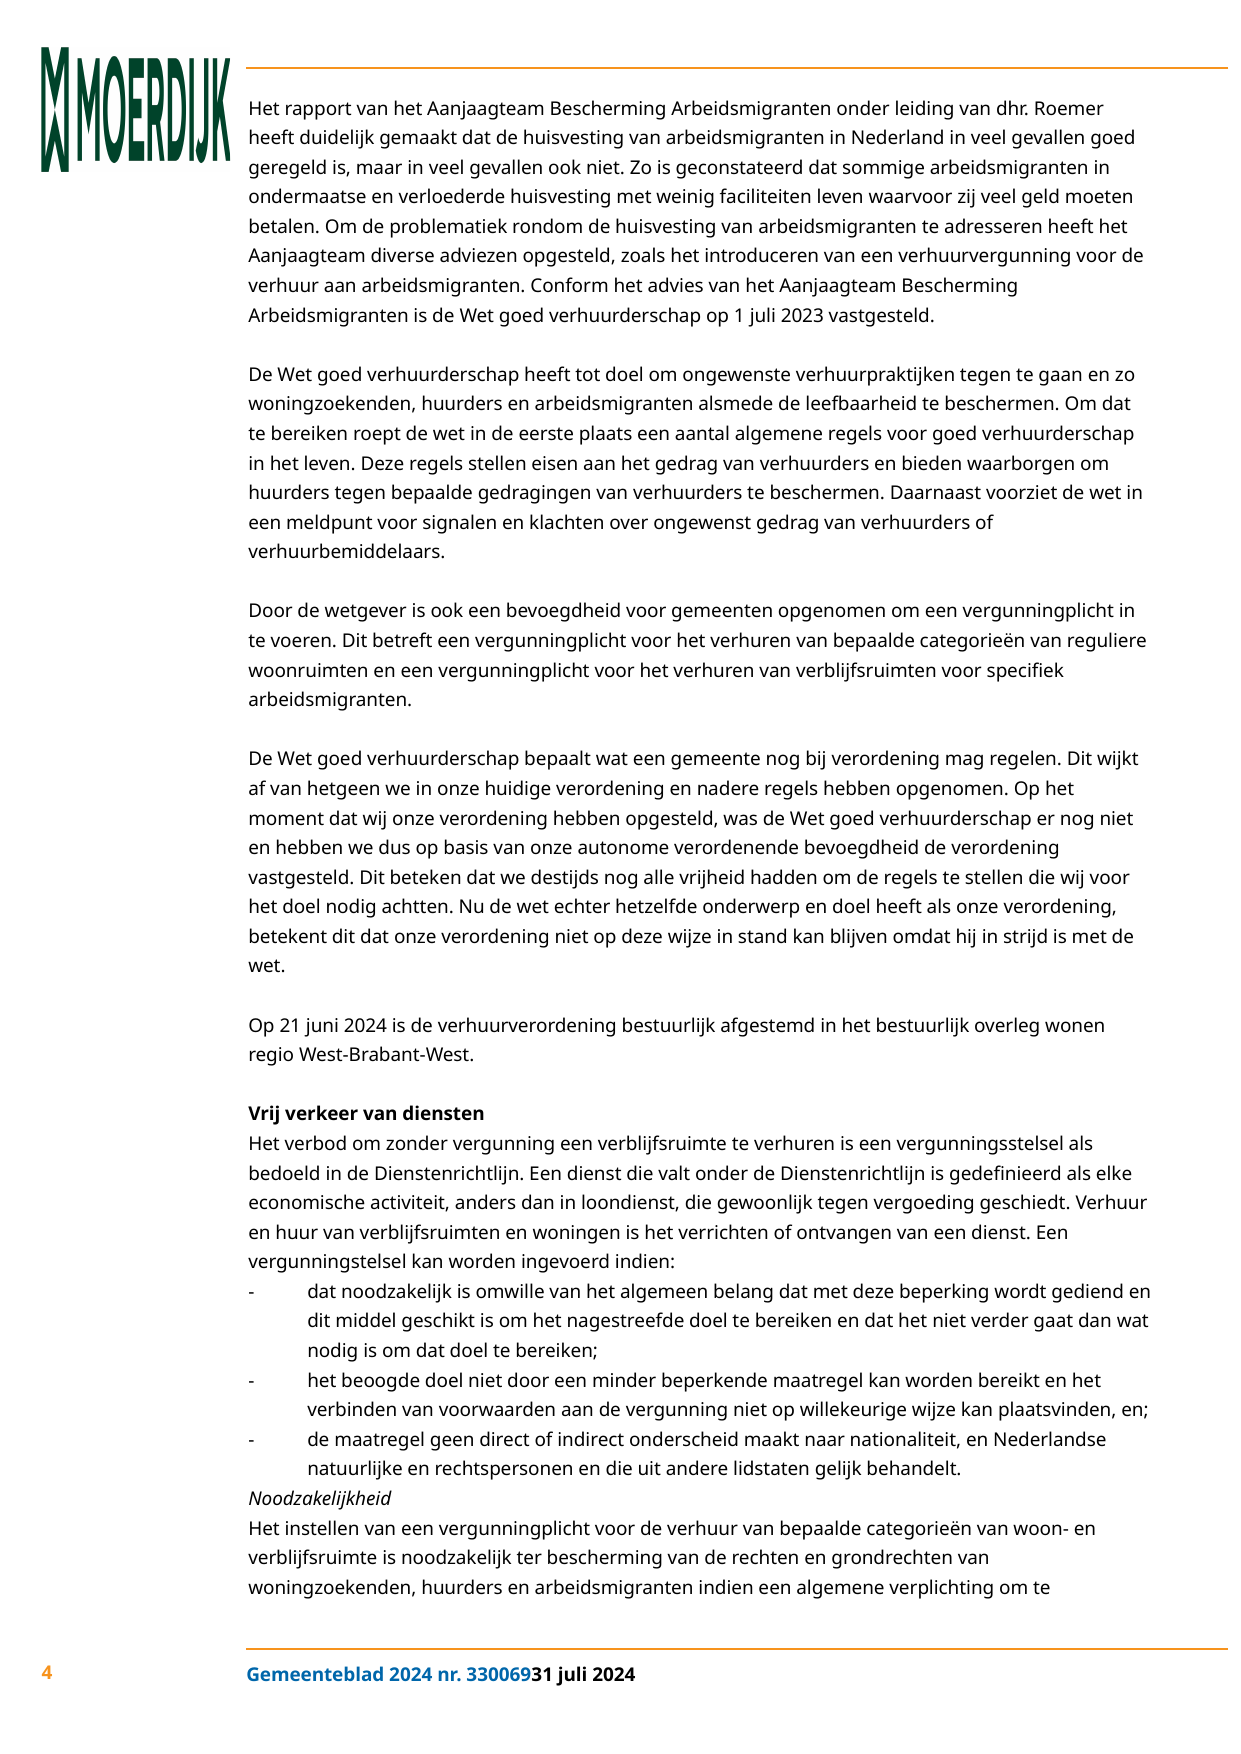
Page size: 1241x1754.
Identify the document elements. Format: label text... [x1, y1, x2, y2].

list dat noodzakelijk is omwille van het algemeen belang dat met deze beperking wordt gediend en dit middel geschikt is om het nagestreefde doel te bereiken en dat het niet verder gaat dan wat nodig is om dat doel te bereiken; [248, 1278, 1152, 1363]
text Het rapport van het Aanjaagteam Bescherming Arbeidsmigranten onder leiding van dhr. Roemer heeft duidelijk gemaakt dat de huisvesting van arbeidsmigranten in Nederland in veel gevallen goed geregeld is, maar in veel gevallen ook niet. Zo is geconstateerd dat sommige arbeidsmigranten in ondermaatse en verloederde huisvesting met weinig faciliteiten leven waarvoor zij veel geld moeten betalen. Om de problematiek rondom de huisvesting van arbeidsmigranten te adresseren heeft het Aanjaagteam diverse adviezen opgesteld, zoals het introduceren van een verhuurvergunning voor de verhuur aan arbeidsmigranten. Conform het advies van het Aanjaagteam Bescherming Arbeidsmigranten is de Wet goed verhuurderschap op 1 juli 2023 vastgesteld. [248, 95, 1152, 328]
text Het verbod om zonder vergunning een verblijfsruimte te verhuren is een vergunningsstelsel als bedoeld in de Dienstenrichtlijn. Een dienst die valt onder de Dienstenrichtlijn is gedefinieerd als elke economische activiteit, anders dan in loondienst, die gewoonlijk tegen vergoeding geschiedt. Verhuur en huur van verblijfsruimten en woningen is het verrichten of ontvangen van een dienst. Een vergunningstelsel kan worden ingevoerd indien: [248, 1130, 1152, 1274]
list de maatregel geen direct of indirect onderscheid maakt naar nationaliteit, en Nederlandse natuurlijke en rechtspersonen en die uit andere lidstaten gelijk behandelt. [248, 1426, 1152, 1481]
text Op 21 juni 2024 is de verhuurverordening bestuurlijk afgestemd in het bestuurlijk overleg wonen regio West-Brabant-West. [248, 1012, 1152, 1067]
text Vrij verkeer van diensten [248, 1101, 1152, 1126]
text Noodzakelijkheid [248, 1485, 1152, 1511]
picture [41, 47, 231, 172]
text Het instellen van een vergunningplicht voor de verhuur van bepaalde categorieën van woon- en verblijfsruimte is noodzakelijk ter bescherming van de rechten en grondrechten van woningzoekenden, huurders en arbeidsmigranten indien een algemene verplichting om te [248, 1515, 1152, 1600]
text Door de wetgever is ook een bevoegdheid voor gemeenten opgenomen om een vergunningplicht in te voeren. Dit betreft een vergunningplicht voor het verhuren van bepaalde categorieën van reguliere woonruimten en een vergunningplicht voor het verhuren van verblijfsruimten voor specifiek arbeidsmigranten. [248, 598, 1152, 712]
text De Wet goed verhuurderschap bepaalt wat een gemeente nog bij verordening mag regelen. Dit wijkt af van hetgeen we in onze huidige verordening en nadere regels hebben opgenomen. Op het moment dat wij onze verordening hebben opgesteld, was de Wet goed verhuurderschap er nog niet en hebben we dus op basis van onze autonome verordenende bevoegdheid de verordening vastgesteld. Dit beteken dat we destijds nog alle vrijheid hadden om de regels te stellen die wij voor het doel nodig achtten. Nu de wet echter hetzelfde onderwerp en doel heeft als onze verordening, betekent dit dat onze verordening niet op deze wijze in stand kan blijven omdat hij in strijd is met de wet. [248, 746, 1152, 978]
text De Wet goed verhuurderschap heeft tot doel om ongewenste verhuurpraktijken tegen te gaan en zo woningzoekenden, huurders en arbeidsmigranten alsmede de leefbaarheid te beschermen. Om dat te bereiken roept de wet in de eerste plaats een aantal algemene regels voor goed verhuurderschap in het leven. Deze regels stellen eisen aan het gedrag van verhuurders en bieden waarborgen om huurders tegen bepaalde gedragingen van verhuurders te beschermen. Daarnaast voorziet de wet in een meldpunt voor signalen en klachten over ongewenst gedrag van verhuurders of verhuurbemiddelaars. [248, 361, 1152, 564]
list het beoogde doel niet door een minder beperkende maatregel kan worden bereikt en het verbinden van voorwaarden aan de vergunning niet op willekeurige wijze kan plaatsvinden, en; [248, 1367, 1152, 1422]
